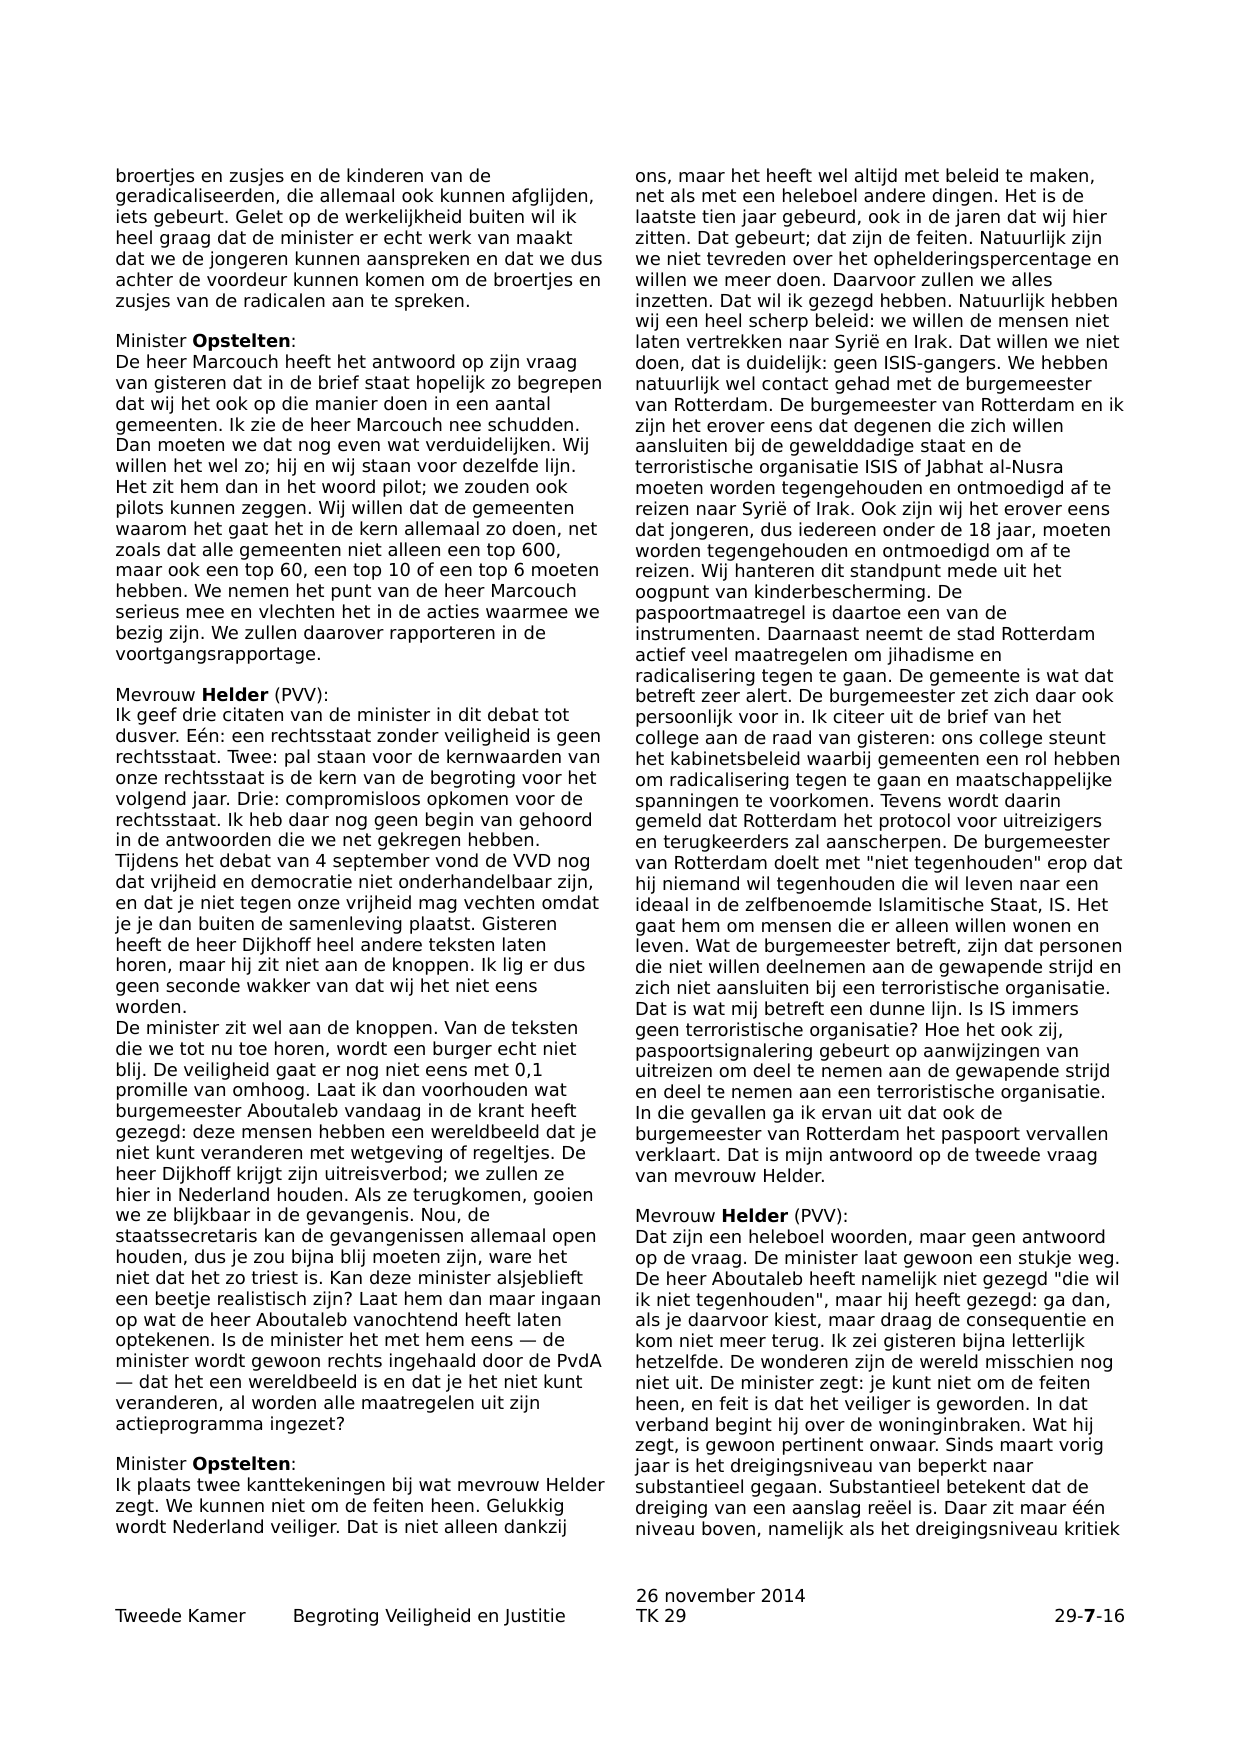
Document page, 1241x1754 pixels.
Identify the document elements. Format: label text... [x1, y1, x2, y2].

text De minister zit wel aan de knoppen. Van de teksten die we tot nu toe horen, wordt een burger echt niet blij. De veiligheid gaat er nog niet eens met 0,1 promille van omhoog. Laat ik dan voorhouden wat burgemeester Aboutaleb vandaag in de krant heeft gezegd: deze mensen hebben een wereldbeeld dat je niet kunt veranderen met wetgeving of regeltjes. De heer Dijkhoff krijgt zijn uitreisverbod; we zullen ze hier in Nederland houden. Als ze terugkomen, gooien we ze blijkbaar in de gevangenis. Nou, de staatssecretaris kan de gevangenissen allemaal open houden, dus je zou bijna blij moeten zijn, ware het niet dat het zo triest is. Kan deze minister alsjeblieft een beetje realistisch zijn? Laat hem dan maar ingaan op wat de heer Aboutaleb vanochtend heeft laten optekenen. Is de minister het met hem eens — de minister wordt gewoon rechts ingehaald door de PvdA — dat het een wereldbeeld is en dat je het niet kunt veranderen, al worden alle maatregelen uit zijn actieprogramma ingezet? [115, 1018, 605, 1434]
text Mevrouw Helder (PVV): [115, 684, 605, 705]
text broertjes en zusjes en de kinderen van de geradicaliseerden, die allemaal ook kunnen afglijden, iets gebeurt. Gelet op de werkelijkheid buiten wil ik heel graag dat de minister er echt werk van maakt dat we de jongeren kunnen aanspreken en dat we dus achter de voordeur kunnen komen om de broertjes en zusjes van de radicalen aan te spreken. [115, 165, 605, 311]
text Dat zijn een heleboel woorden, maar geen antwoord op de vraag. De minister laat gewoon een stukje weg. De heer Aboutaleb heeft namelijk niet gezegd "die wil ik niet tegenhouden", maar hij heeft gezegd: ga dan, als je daarvoor kiest, maar draag de consequentie en kom niet meer terug. Ik zei gisteren bijna letterlijk hetzelfde. De wonderen zijn de wereld misschien nog niet uit. De minister zegt: je kunt niet om de feiten heen, en feit is dat het veiliger is geworden. In dat verband begint hij over de woninginbraken. Wat hij zegt, is gewoon pertinent onwaar. Sinds maart vorig jaar is het dreigingsniveau van beperkt naar substantieel gegaan. Substantieel betekent dat de dreiging van een aanslag reëel is. Daar zit maar één niveau boven, namelijk als het dreigingsniveau kritiek [635, 1227, 1125, 1539]
text Minister Opstelten: [115, 331, 605, 352]
text Minister Opstelten: [115, 1454, 605, 1475]
text Ik geef drie citaten van de minister in dit debat tot dusver. Eén: een rechtsstaat zonder veiligheid is geen rechtsstaat. Twee: pal staan voor de kernwaarden van onze rechtsstaat is de kern van de begroting voor het volgend jaar. Drie: compromisloos opkomen voor de rechtsstaat. Ik heb daar nog geen begin van gehoord in de antwoorden die we net gekregen hebben. Tijdens het debat van 4 september vond de VVD nog dat vrijheid en democratie niet onderhandelbaar zijn, en dat je niet tegen onze vrijheid mag vechten omdat je je dan buiten de samenleving plaatst. Gisteren heeft de heer Dijkhoff heel andere teksten laten horen, maar hij zit niet aan de knoppen. Ik lig er dus geen seconde wakker van dat wij het niet eens worden. [115, 705, 605, 1018]
text ons, maar het heeft wel altijd met beleid te maken, net als met een heleboel andere dingen. Het is de laatste tien jaar gebeurd, ook in de jaren dat wij hier zitten. Dat gebeurt; dat zijn de feiten. Natuurlijk zijn we niet tevreden over het ophelderingspercentage en willen we meer doen. Daarvoor zullen we alles inzetten. Dat wil ik gezegd hebben. Natuurlijk hebben wij een heel scherp beleid: we willen de mensen niet laten vertrekken naar Syrië en Irak. Dat willen we niet doen, dat is duidelijk: geen ISIS-gangers. We hebben natuurlijk wel contact gehad met de burgemeester van Rotterdam. De burgemeester van Rotterdam en ik zijn het erover eens dat degenen die zich willen aansluiten bij de gewelddadige staat en de terroristische organisatie ISIS of Jabhat al-Nusra moeten worden tegengehouden en ontmoedigd af te reizen naar Syrië of Irak. Ook zijn wij het erover eens dat jongeren, dus iedereen onder de 18 jaar, moeten worden tegengehouden en ontmoedigd om af te reizen. Wij hanteren dit standpunt mede uit het oogpunt van kinderbescherming. De paspoortmaatregel is daartoe een van de instrumenten. Daarnaast neemt de stad Rotterdam actief veel maatregelen om jihadisme en radicalisering tegen te gaan. De gemeente is wat dat betreft zeer alert. De burgemeester zet zich daar ook persoonlijk voor in. Ik citeer uit de brief van het college aan de raad van gisteren: ons college steunt het kabinetsbeleid waarbij gemeenten een rol hebben om radicalisering tegen te gaan en maatschappelijke spanningen te voorkomen. Tevens wordt daarin gemeld dat Rotterdam het protocol voor uitreizigers en terugkeerders zal aanscherpen. De burgemeester van Rotterdam doelt met "niet tegenhouden" erop dat hij niemand wil tegenhouden die wil leven naar een ideaal in de zelfbenoemde Islamitische Staat, IS. Het gaat hem om mensen die er alleen willen wonen en leven. Wat de burgemeester betreft, zijn dat personen die niet willen deelnemen aan de gewapende strijd en zich niet aansluiten bij een terroristische organisatie. Dat is wat mij betreft een dunne lijn. Is IS immers geen terroristische organisatie? Hoe het ook zij, paspoortsignalering gebeurt op aanwijzingen van uitreizen om deel te nemen aan de gewapende strijd en deel te nemen aan een terroristische organisatie. In die gevallen ga ik ervan uit dat ook de burgemeester van Rotterdam het paspoort vervallen verklaart. Dat is mijn antwoord op de tweede vraag van mevrouw Helder. [635, 165, 1125, 1186]
text Mevrouw Helder (PVV): [635, 1206, 1125, 1227]
text Ik plaats twee kanttekeningen bij wat mevrouw Helder zegt. We kunnen niet om de feiten heen. Gelukkig wordt Nederland veiliger. Dat is niet alleen dankzij [115, 1475, 605, 1537]
text De heer Marcouch heeft het antwoord op zijn vraag van gisteren dat in de brief staat hopelijk zo begrepen dat wij het ook op die manier doen in een aantal gemeenten. Ik zie de heer Marcouch nee schudden. Dan moeten we dat nog even wat verduidelijken. Wij willen het wel zo; hij en wij staan voor dezelfde lijn. Het zit hem dan in het woord pilot; we zouden ook pilots kunnen zeggen. Wij willen dat de gemeenten waarom het gaat het in de kern allemaal zo doen, net zoals dat alle gemeenten niet alleen een top 600, maar ook een top 60, een top 10 of een top 6 moeten hebben. We nemen het punt van de heer Marcouch serieus mee en vlechten het in de acties waarmee we bezig zijn. We zullen daarover rapporteren in de voortgangsrapportage. [115, 352, 605, 664]
